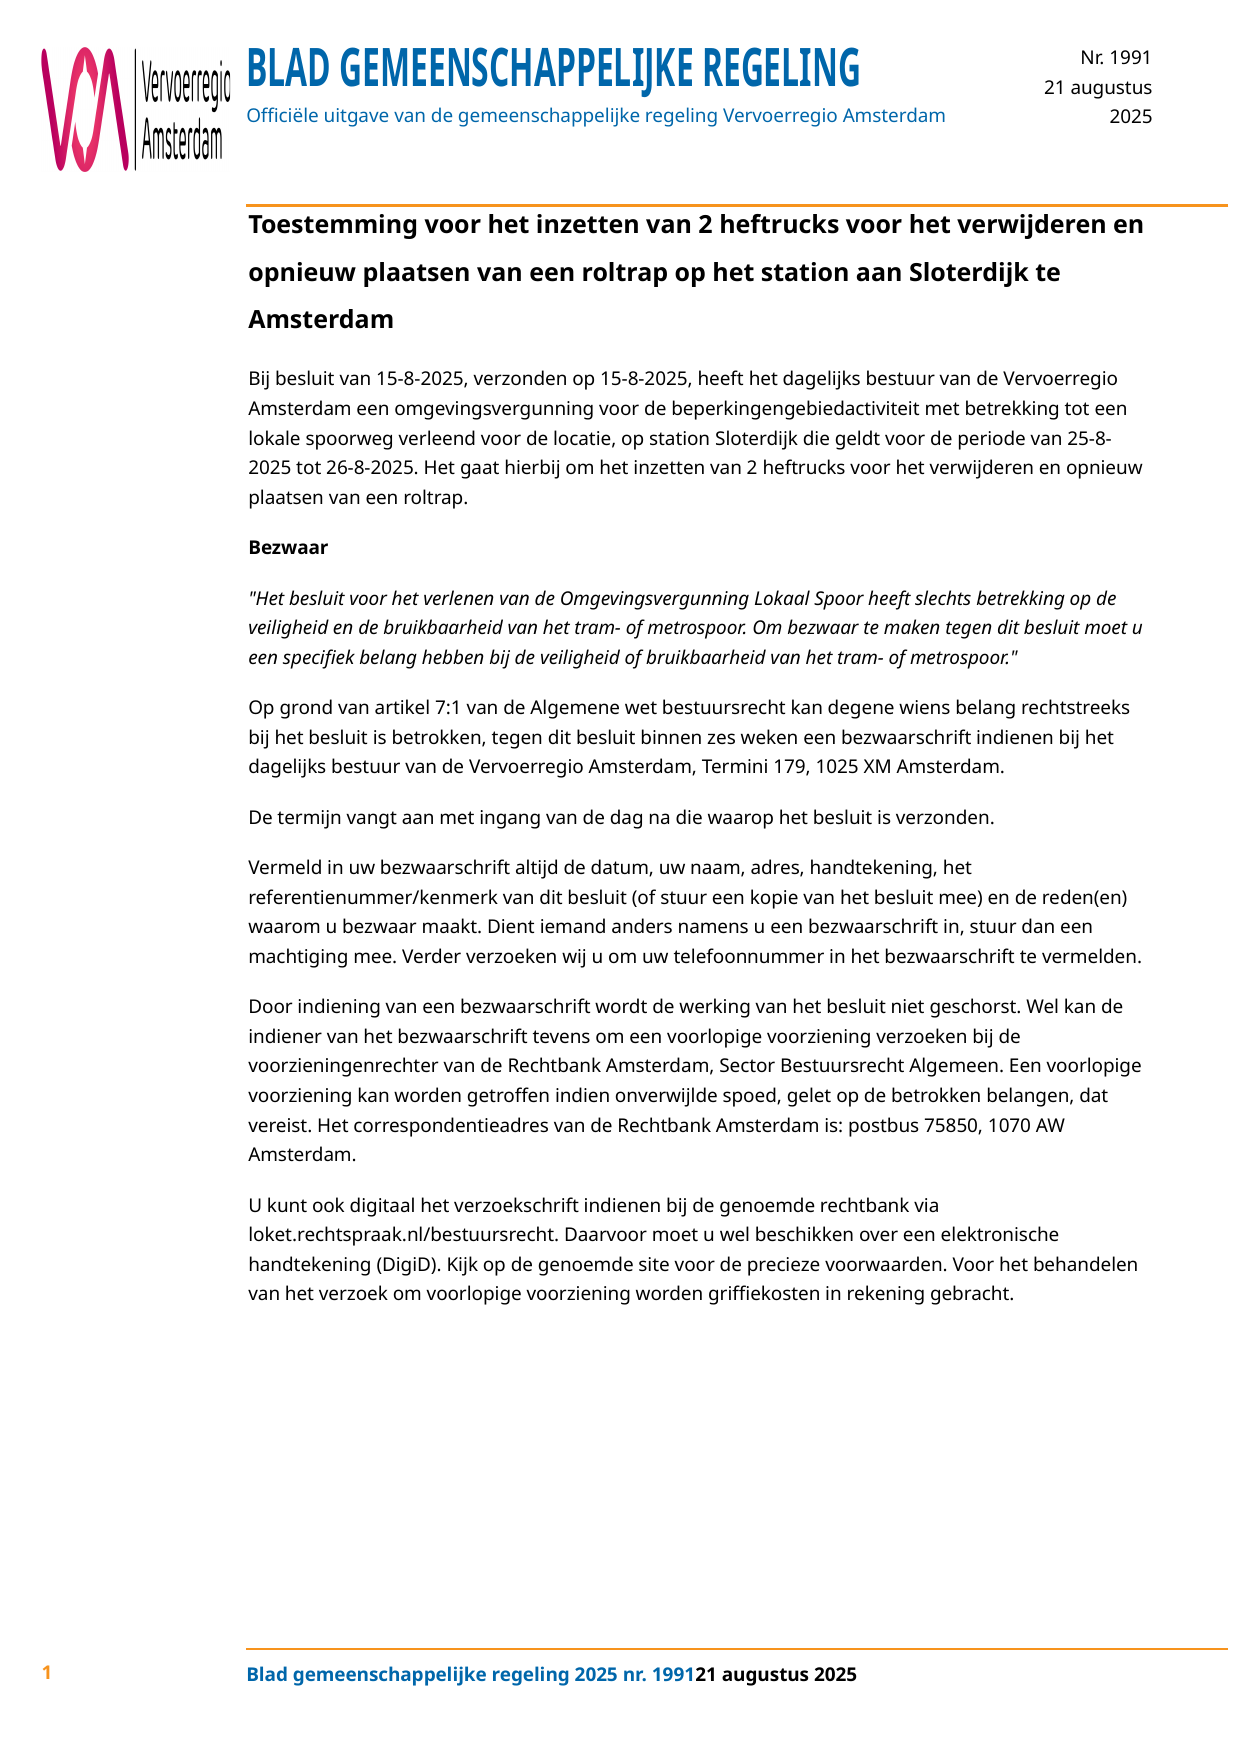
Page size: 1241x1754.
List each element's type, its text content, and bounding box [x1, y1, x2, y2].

text Vermeld in uw bezwaarschrift altijd de datum, uw naam, adres, handtekening, het referentienummer/kenmerk van dit besluit (of stuur een kopie van het besluit mee) en de reden(en) waarom u bezwaar maakt. Dient iemand anders namens u een bezwaarschrift in, stuur dan een machtiging mee. Verder verzoeken wij u om uw telefoonnummer in het bezwaarschrift te vermelden. [248, 854, 1152, 969]
picture [41, 47, 231, 172]
text Bezwaar [248, 534, 1152, 560]
text U kunt ook digitaal het verzoekschrift indienen bij de genoemde rechtbank via loket.rechtspraak.nl/bestuursrecht. Daarvoor moet u wel beschikken over een elektronische handtekening (DigiD). Kijk op de genoemde site voor de precieze voorwaarden. Voor het behandelen van het verzoek om voorlopige voorziening worden griffiekosten in rekening gebracht. [248, 1192, 1152, 1306]
text De termijn vangt aan met ingang van de dag na die waarop het besluit is verzonden. [248, 804, 1152, 829]
text Door indiening van een bezwaarschrift wordt de werking van het besluit niet geschorst. Wel kan de indiener van het bezwaarschrift tevens om een voorlopige voorziening verzoeken bij de voorzieningenrechter van de Rechtbank Amsterdam, Sector Bestuursrecht Algemeen. Een voorlopige voorziening kan worden getroffen indien onverwijlde spoed, gelet op de betrokken belangen, dat vereist. Het correspondentieadres van de Rechtbank Amsterdam is: postbus 75850, 1070 AW Amsterdam. [248, 993, 1152, 1167]
text Toestemming voor het inzetten van 2 heftrucks voor het verwijderen en opnieuw plaatsen van een roltrap op het station aan Sloterdijk te Amsterdam [248, 207, 1152, 336]
text Op grond van artikel 7:1 van de Algemene wet bestuursrecht kan degene wiens belang rechtstreeks bij het besluit is betrokken, tegen dit besluit binnen zes weken een bezwaarschrift indienen bij het dagelijks bestuur van de Vervoerregio Amsterdam, Termini 179, 1025 XM Amsterdam. [248, 694, 1152, 779]
text Bij besluit van 15-8-2025, verzonden op 15-8-2025, heeft het dagelijks bestuur van de Vervoerregio Amsterdam een omgevingsvergunning voor de beperkingengebiedactiviteit met betrekking tot een lokale spoorweg verleend voor de locatie, op station Sloterdijk die geldt voor de periode van 25-8-2025 tot 26-8-2025. Het gaat hierbij om het inzetten van 2 heftrucks voor het verwijderen en opnieuw plaatsen van een roltrap. [248, 366, 1152, 509]
text "Het besluit voor het verlenen van de Omgevingsvergunning Lokaal Spoor heeft slechts betrekking op de veiligheid en de bruikbaarheid van het tram- of metrospoor. Om bezwaar te maken tegen dit besluit moet u een specifiek belang hebben bij de veiligheid of bruikbaarheid van het tram- of metrospoor." [248, 585, 1152, 669]
